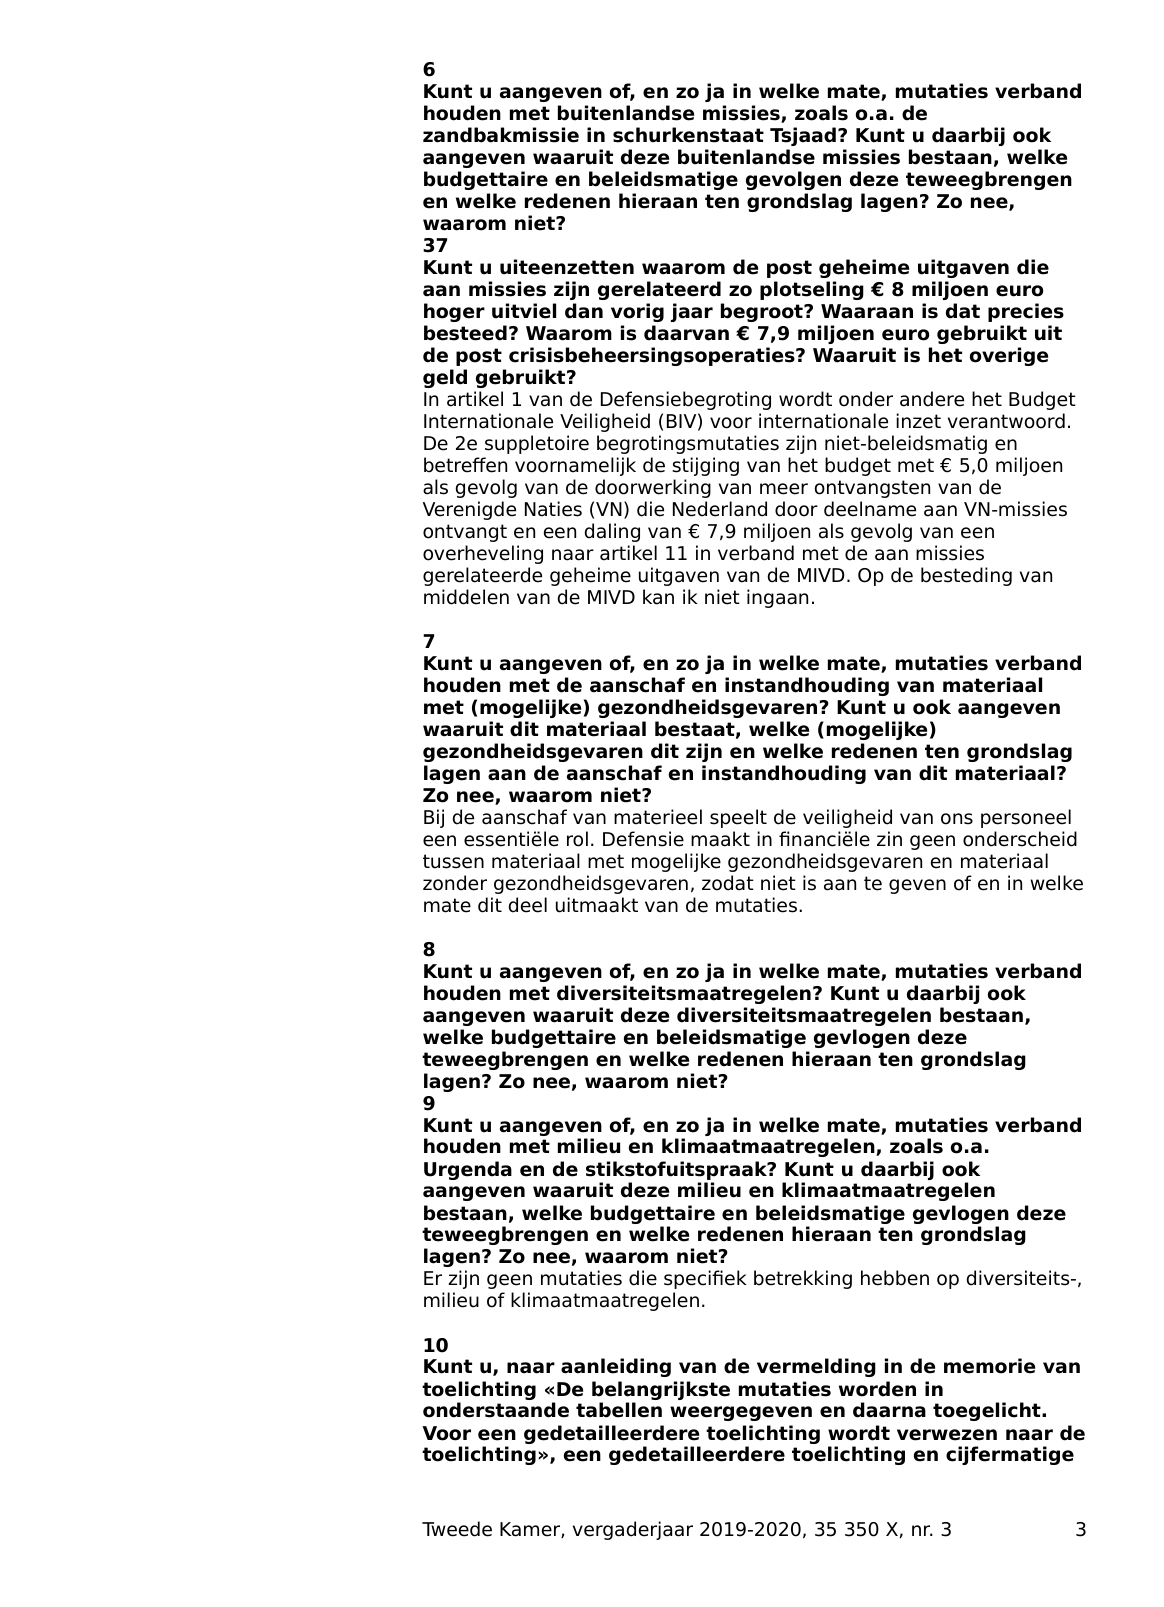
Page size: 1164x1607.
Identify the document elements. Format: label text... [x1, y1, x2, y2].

text Er zijn geen mutaties die specifiek betrekking hebben op diversiteits-, milieu of klimaatmaatregelen. [422, 1268, 1087, 1312]
text Kunt u aangeven of, en zo ja in welke mate, mutaties verband houden met milieu en klimaatmaatregelen, zoals o.a. Urgenda en de stikstofuitspraak? Kunt u daarbij ook aangeven waaruit deze milieu en klimaatmaatregelen bestaan, welke budgettaire en beleidsmatige gevlogen deze teweegbrengen en welke redenen hieraan ten grondslag lagen? Zo nee, waarom niet? [422, 1114, 1087, 1268]
text In artikel 1 van de Defensiebegroting wordt onder andere het Budget Internationale Veiligheid (BIV) voor internationale inzet verantwoord. De 2e suppletoire begrotingsmutaties zijn niet-beleidsmatig en betreffen voornamelijk de stijging van het budget met € 5,0 miljoen als gevolg van de doorwerking van meer ontvangsten van de Verenigde Naties (VN) die Nederland door deelname aan VN-missies ontvangt en een daling van € 7,9 miljoen als gevolg van een overheveling naar artikel 11 in verband met de aan missies gerelateerde geheime uitgaven van de MIVD. Op de besteding van middelen van de MIVD kan ik niet ingaan. [422, 389, 1087, 608]
text Kunt u aangeven of, en zo ja in welke mate, mutaties verband houden met de aanschaf en instandhouding van materiaal met (mogelijke) gezondheidsgevaren? Kunt u ook aangeven waaruit dit materiaal bestaat, welke (mogelijke) gezondheidsgevaren dit zijn en welke redenen ten grondslag lagen aan de aanschaf en instandhouding van dit materiaal? Zo nee, waarom niet? [422, 653, 1087, 807]
text 37 [422, 235, 1087, 257]
text 6 [422, 59, 1087, 81]
text Bij de aanschaf van materieel speelt de veiligheid van ons personeel een essentiële rol. Defensie maakt in financiële zin geen onderscheid tussen materiaal met mogelijke gezondheidsgevaren en materiaal zonder gezondheidsgevaren, zodat niet is aan te geven of en in welke mate dit deel uitmaakt van de mutaties. [422, 807, 1087, 916]
text Kunt u aangeven of, en zo ja in welke mate, mutaties verband houden met buitenlandse missies, zoals o.a. de zandbakmissie in schurkenstaat Tsjaad? Kunt u daarbij ook aangeven waaruit deze buitenlandse missies bestaan, welke budgettaire en beleidsmatige gevolgen deze teweegbrengen en welke redenen hieraan ten grondslag lagen? Zo nee, waarom niet? [422, 81, 1087, 235]
text Kunt u uiteenzetten waarom de post geheime uitgaven die aan missies zijn gerelateerd zo plotseling € 8 miljoen euro hoger uitviel dan vorig jaar begroot? Waaraan is dat precies besteed? Waarom is daarvan € 7,9 miljoen euro gebruikt uit de post crisisbeheersingsoperaties? Waaruit is het overige geld gebruikt? [422, 257, 1087, 389]
text Kunt u, naar aanleiding van de vermelding in de memorie van toelichting «De belangrijkste mutaties worden in onderstaande tabellen weergegeven en daarna toegelicht. Voor een gedetailleerdere toelichting wordt verwezen naar de toelichting», een gedetailleerdere toelichting en cijfermatige [422, 1356, 1087, 1466]
text 10 [422, 1334, 1087, 1356]
text 9 [422, 1092, 1087, 1114]
text Kunt u aangeven of, en zo ja in welke mate, mutaties verband houden met diversiteitsmaatregelen? Kunt u daarbij ook aangeven waaruit deze diversiteitsmaatregelen bestaan, welke budgettaire en beleidsmatige gevlogen deze teweegbrengen en welke redenen hieraan ten grondslag lagen? Zo nee, waarom niet? [422, 961, 1087, 1092]
text 7 [422, 631, 1087, 653]
text 8 [422, 939, 1087, 961]
